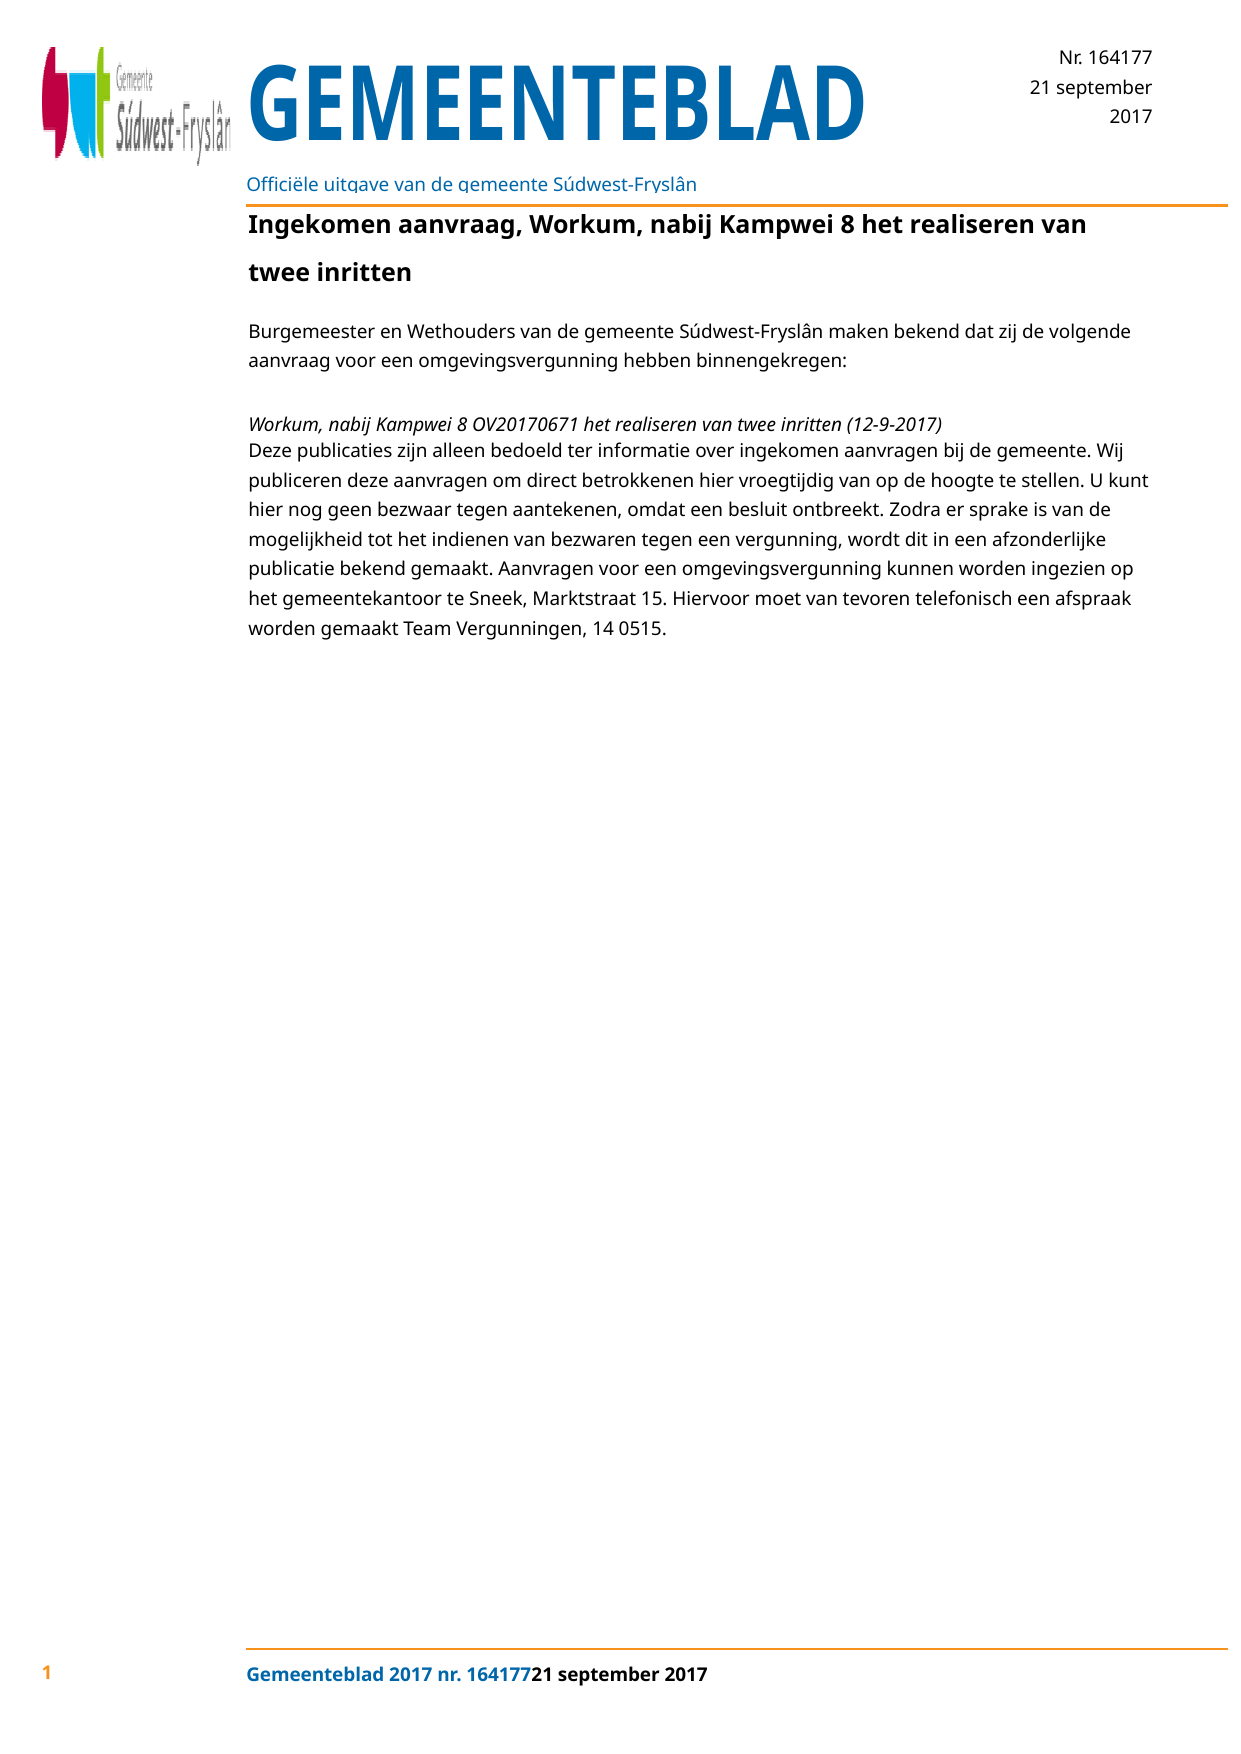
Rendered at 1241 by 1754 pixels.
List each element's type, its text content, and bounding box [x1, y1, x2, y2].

text Ingekomen aanvraag, Workum, nabij Kampwei 8 het realiseren van twee inritten [248, 207, 1152, 288]
text Deze publicaties zijn alleen bedoeld ter informatie over ingekomen aanvragen bij de gemeente. Wij publiceren deze aanvragen om direct betrokkenen hier vroegtijdig van op de hoogte te stellen. U kunt hier nog geen bezwaar tegen aantekenen, omdat een besluit ontbreekt. Zodra er sprake is van de mogelijkheid tot het indienen van bezwaren tegen een vergunning, wordt dit in een afzonderlijke publicatie bekend gemaakt. Aanvragen voor een omgevingsvergunning kunnen worden ingezien op het gemeentekantoor te Sneek, Marktstraat 15. Hiervoor moet van tevoren telefonisch een afspraak worden gemaakt Team Vergunningen, 14 0515. [248, 437, 1152, 640]
text Burgemeester en Wethouders van de gemeente Súdwest-Fryslân maken bekend dat zij de volgende aanvraag voor een omgevingsvergunning hebben binnengekregen: [248, 318, 1152, 373]
text Workum, nabij Kampwei 8 OV20170671 het realiseren van twee inritten (12-9-2017) [248, 411, 1152, 437]
picture [41, 47, 231, 172]
